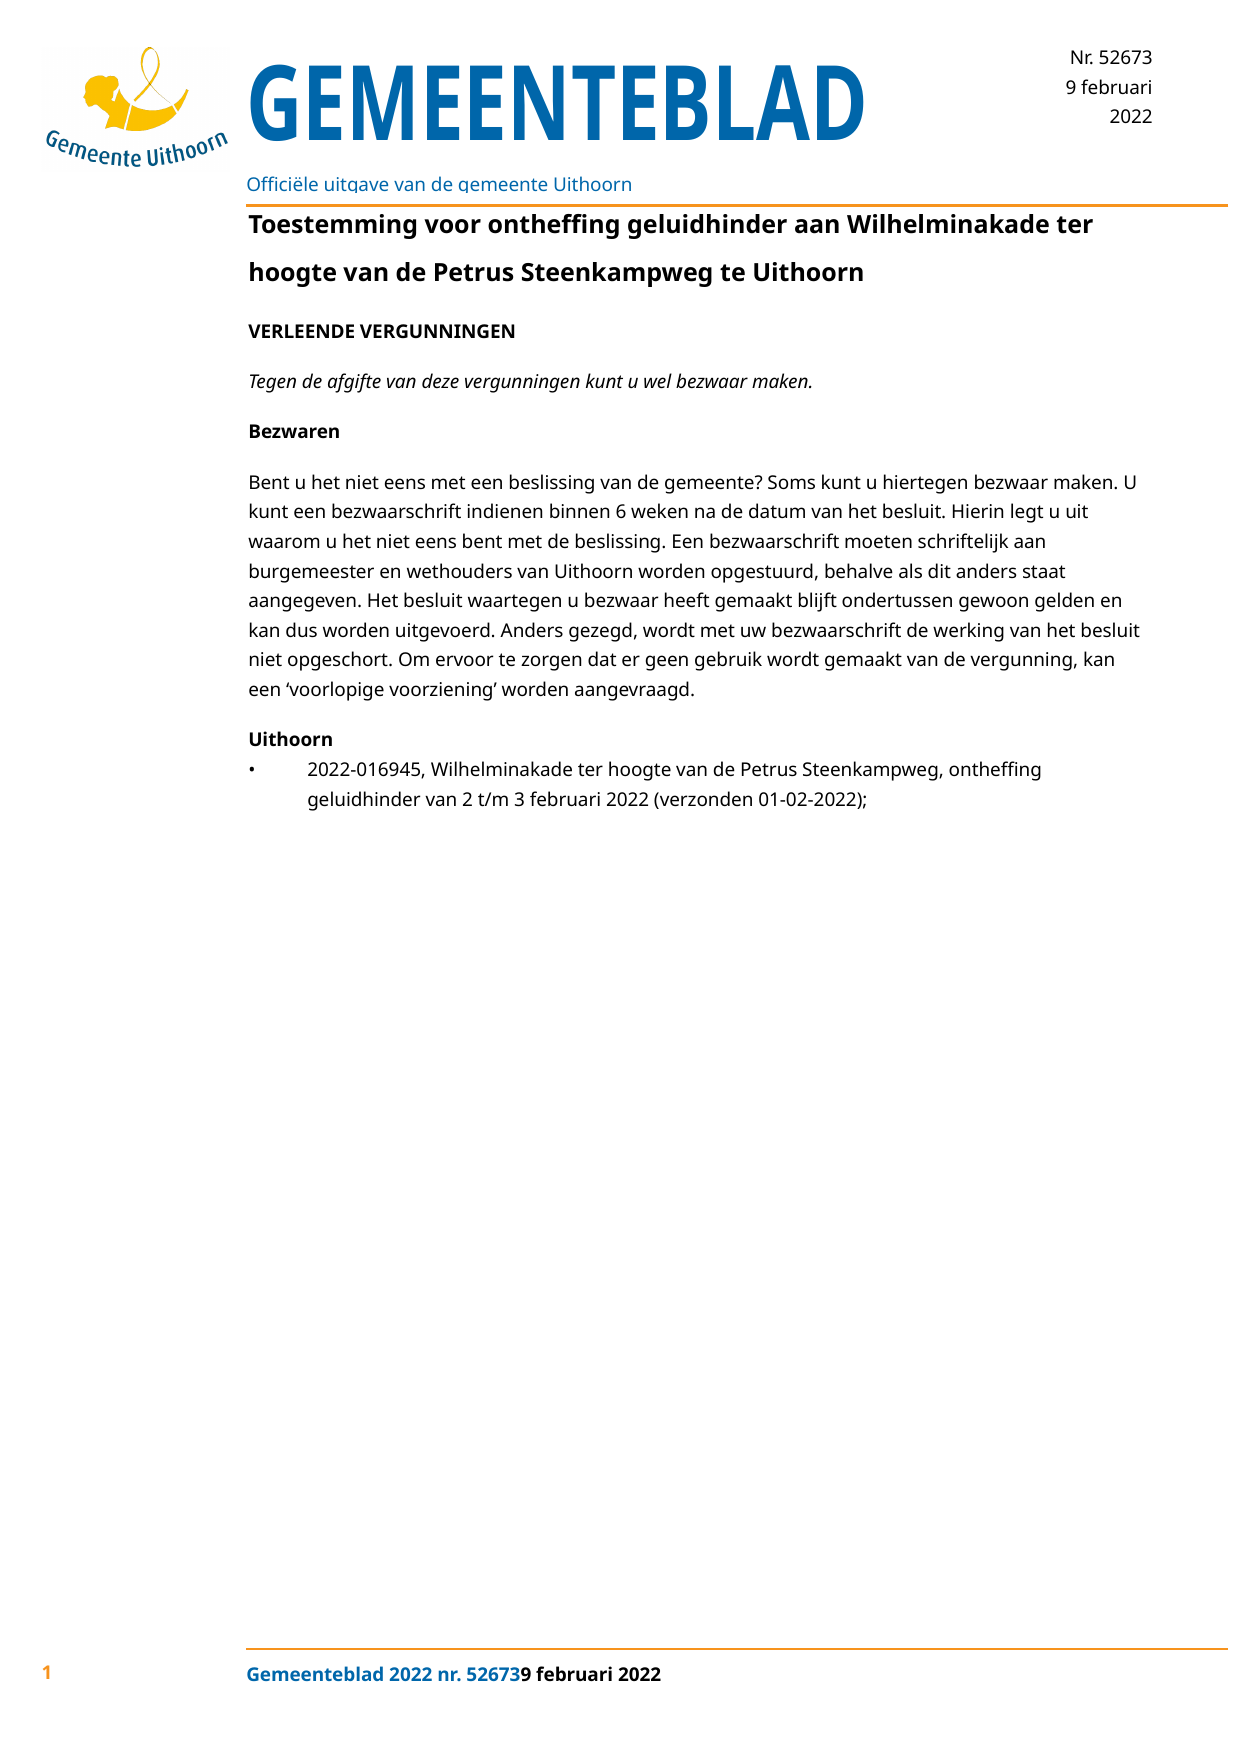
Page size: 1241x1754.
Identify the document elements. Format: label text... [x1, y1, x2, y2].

text Bezwaren [248, 419, 1152, 444]
picture [41, 47, 231, 172]
text VERLEENDE VERGUNNINGEN [248, 318, 1152, 344]
list 2022-016945, Wilhelminakade ter hoogte van de Petrus Steenkampweg, ontheffing geluidhinder van 2 t/m 3 februari 2022 (verzonden 01-02-2022); [248, 756, 1152, 812]
text Uithoorn [248, 727, 1152, 752]
text Bent u het niet eens met een beslissing van de gemeente? Soms kunt u hiertegen bezwaar maken. U kunt een bezwaarschrift indienen binnen 6 weken na de datum van het besluit. Hierin legt u uit waarom u het niet eens bent met de beslissing. Een bezwaarschrift moeten schriftelijk aan burgemeester en wethouders van Uithoorn worden opgestuurd, behalve als dit anders staat aangegeven. Het besluit waartegen u bezwaar heeft gemaakt blijft ondertussen gewoon gelden en kan dus worden uitgevoerd. Anders gezegd, wordt met uw bezwaarschrift de werking van het besluit niet opgeschort. Om ervoor te zorgen dat er geen gebruik wordt gemaakt van de vergunning, kan een ‘voorlopige voorziening’ worden aangevraagd. [248, 469, 1152, 702]
text Toestemming voor ontheffing geluidhinder aan Wilhelminakade ter hoogte van de Petrus Steenkampweg te Uithoorn [248, 207, 1152, 288]
text Tegen de afgifte van deze vergunningen kunt u wel bezwaar maken. [248, 368, 1152, 394]
